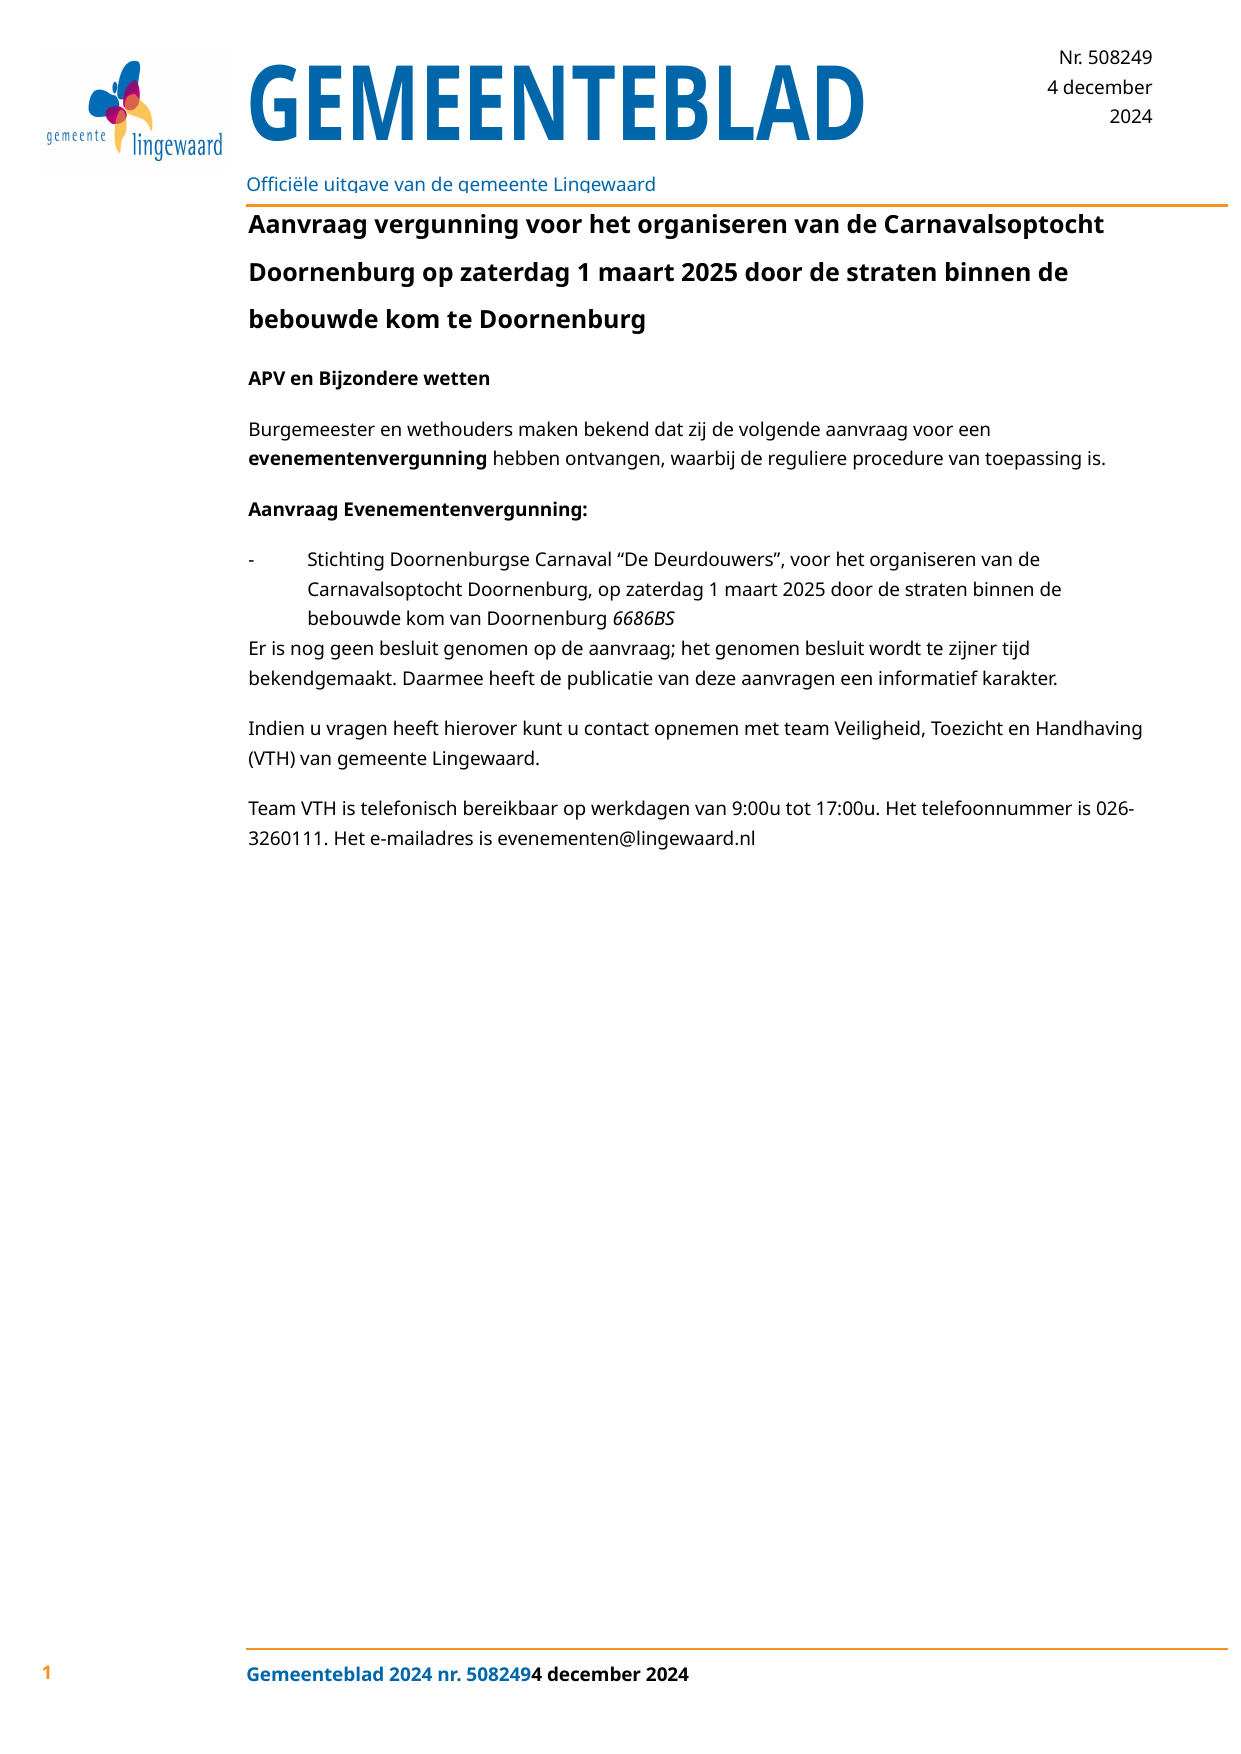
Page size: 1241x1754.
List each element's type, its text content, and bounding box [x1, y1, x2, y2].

text Indien u vragen heeft hierover kunt u contact opnemen met team Veiligheid, Toezicht en Handhaving (VTH) van gemeente Lingewaard. [248, 715, 1152, 770]
picture [41, 47, 231, 172]
list Stichting Doornenburgse Carnaval “De Deurdouwers”, voor het organiseren van de Carnavalsoptocht Doornenburg, op zaterdag 1 maart 2025 door de straten binnen de bebouwde kom van Doornenburg 6686BS [248, 546, 1152, 631]
text Aanvraag Evenementenvergunning: [248, 496, 1152, 522]
text Er is nog geen besluit genomen op de aanvraag; het genomen besluit wordt te zijner tijd bekendgemaakt. Daarmee heeft de publicatie van deze aanvragen een informatief karakter. [248, 635, 1152, 690]
text Team VTH is telefonisch bereikbaar op werkdagen van 9:00u tot 17:00u. Het telefoonnummer is 026-3260111. Het e-mailadres is evenementen@lingewaard.nl [248, 795, 1152, 850]
text Burgemeester en wethouders maken bekend dat zij de volgende aanvraag voor een evenementenvergunning hebben ontvangen, waarbij de reguliere procedure van toepassing is. [248, 416, 1152, 471]
text Aanvraag vergunning voor het organiseren van de Carnavalsoptocht Doornenburg op zaterdag 1 maart 2025 door de straten binnen de bebouwde kom te Doornenburg [248, 207, 1152, 336]
text APV en Bijzondere wetten [248, 366, 1152, 391]
